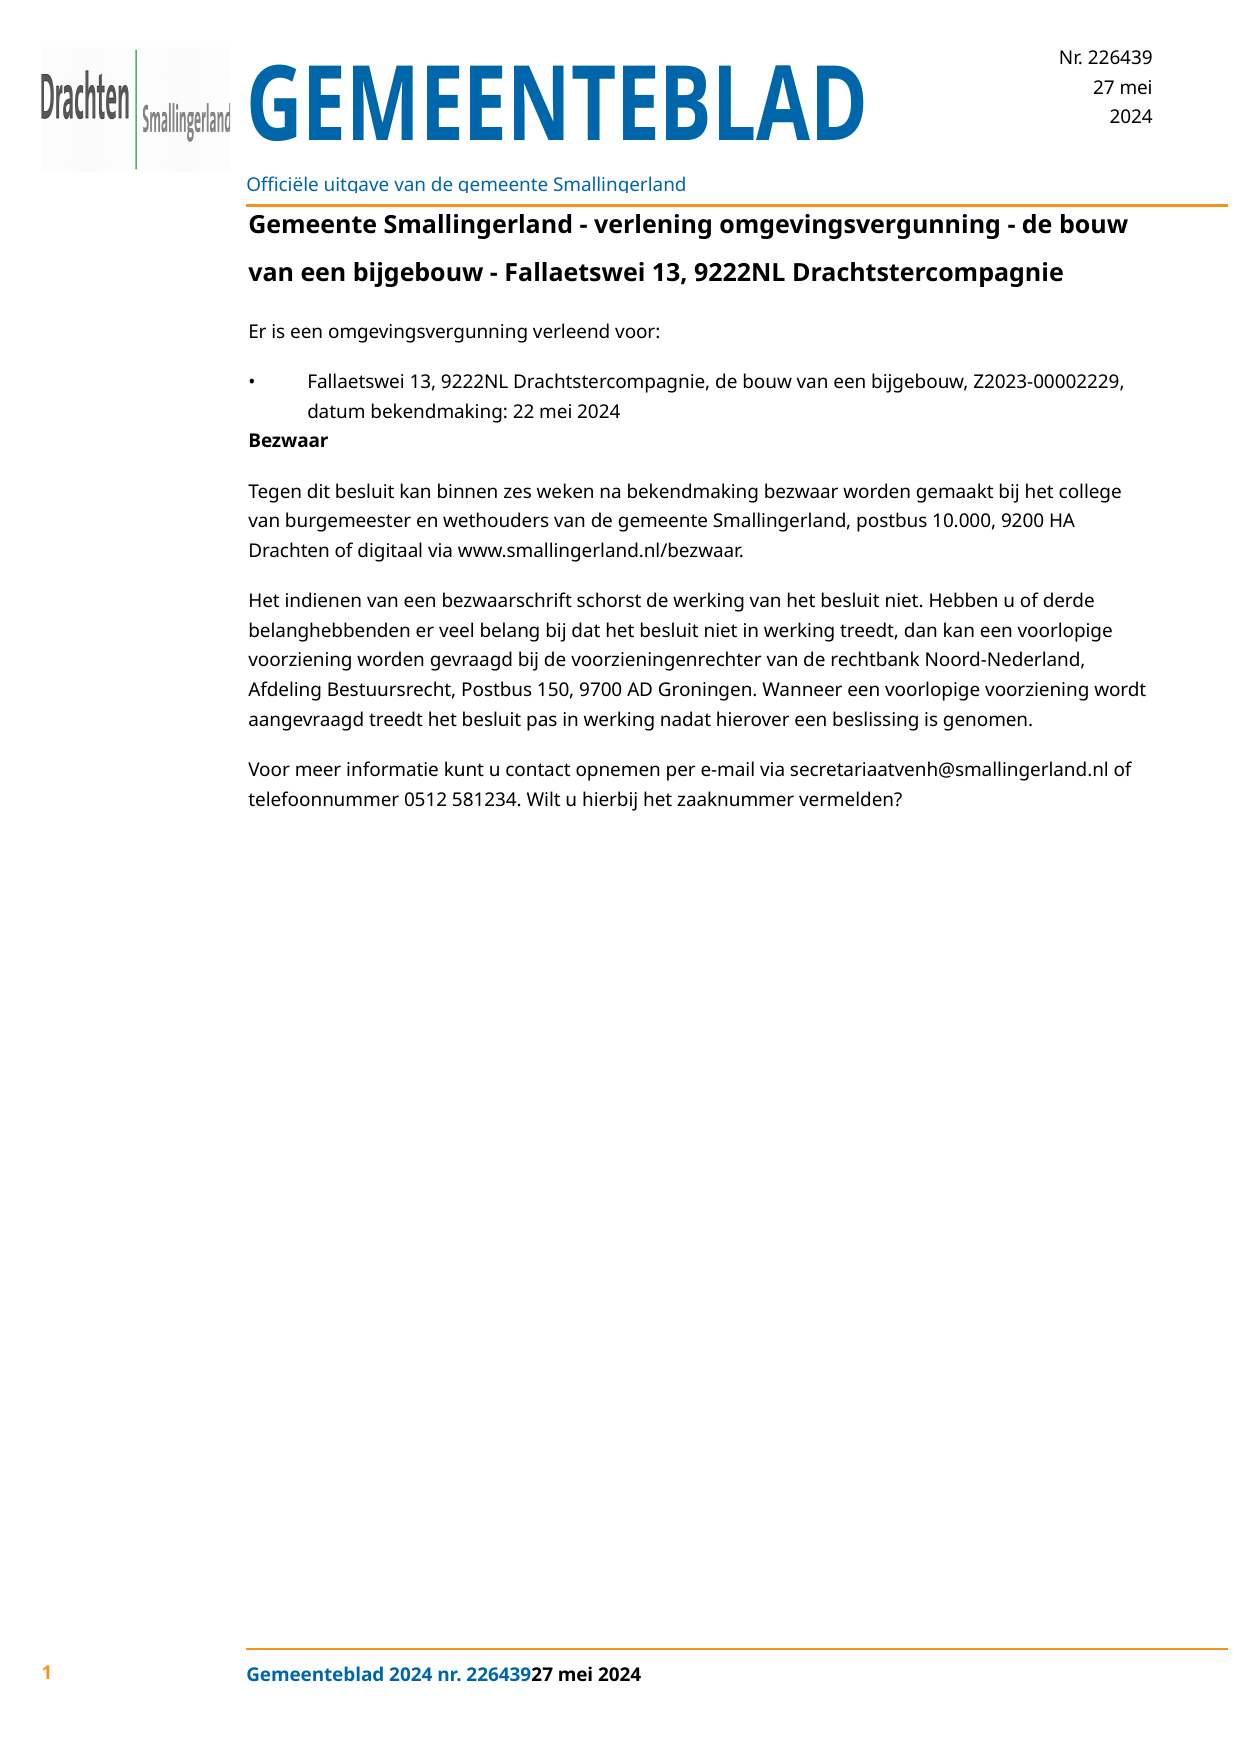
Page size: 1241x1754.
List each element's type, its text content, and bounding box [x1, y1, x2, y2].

text Voor meer informatie kunt u contact opnemen per e-mail via secretariaatvenh@smallingerland.nl of telefoonnummer 0512 581234. Wilt u hierbij het zaaknummer vermelden? [248, 756, 1152, 812]
text Tegen dit besluit kan binnen zes weken na bekendmaking bezwaar worden gemaakt bij het college van burgemeester en wethouders van de gemeente Smallingerland, postbus 10.000, 9200 HA Drachten of digitaal via www.smallingerland.nl/bezwaar. [248, 478, 1152, 563]
picture [41, 47, 231, 172]
text Het indienen van een bezwaarschrift schorst de werking van het besluit niet. Hebben u of derde belanghebbenden er veel belang bij dat het besluit niet in werking treedt, dan kan een voorlopige voorziening worden gevraagd bij de voorzieningenrechter van de rechtbank Noord-Nederland, Afdeling Bestuursrecht, Postbus 150, 9700 AD Groningen. Wanneer een voorlopige voorziening wordt aangevraagd treedt het besluit pas in werking nadat hierover een beslissing is genomen. [248, 587, 1152, 732]
list Fallaetswei 13, 9222NL Drachtstercompagnie, de bouw van een bijgebouw, Z2023-00002229, datum bekendmaking: 22 mei 2024 [248, 368, 1152, 424]
text Er is een omgevingsvergunning verleend voor: [248, 318, 1152, 344]
text Gemeente Smallingerland - verlening omgevingsvergunning - de bouw van een bijgebouw - Fallaetswei 13, 9222NL Drachtstercompagnie [248, 207, 1152, 288]
text Bezwaar [248, 427, 1152, 453]
